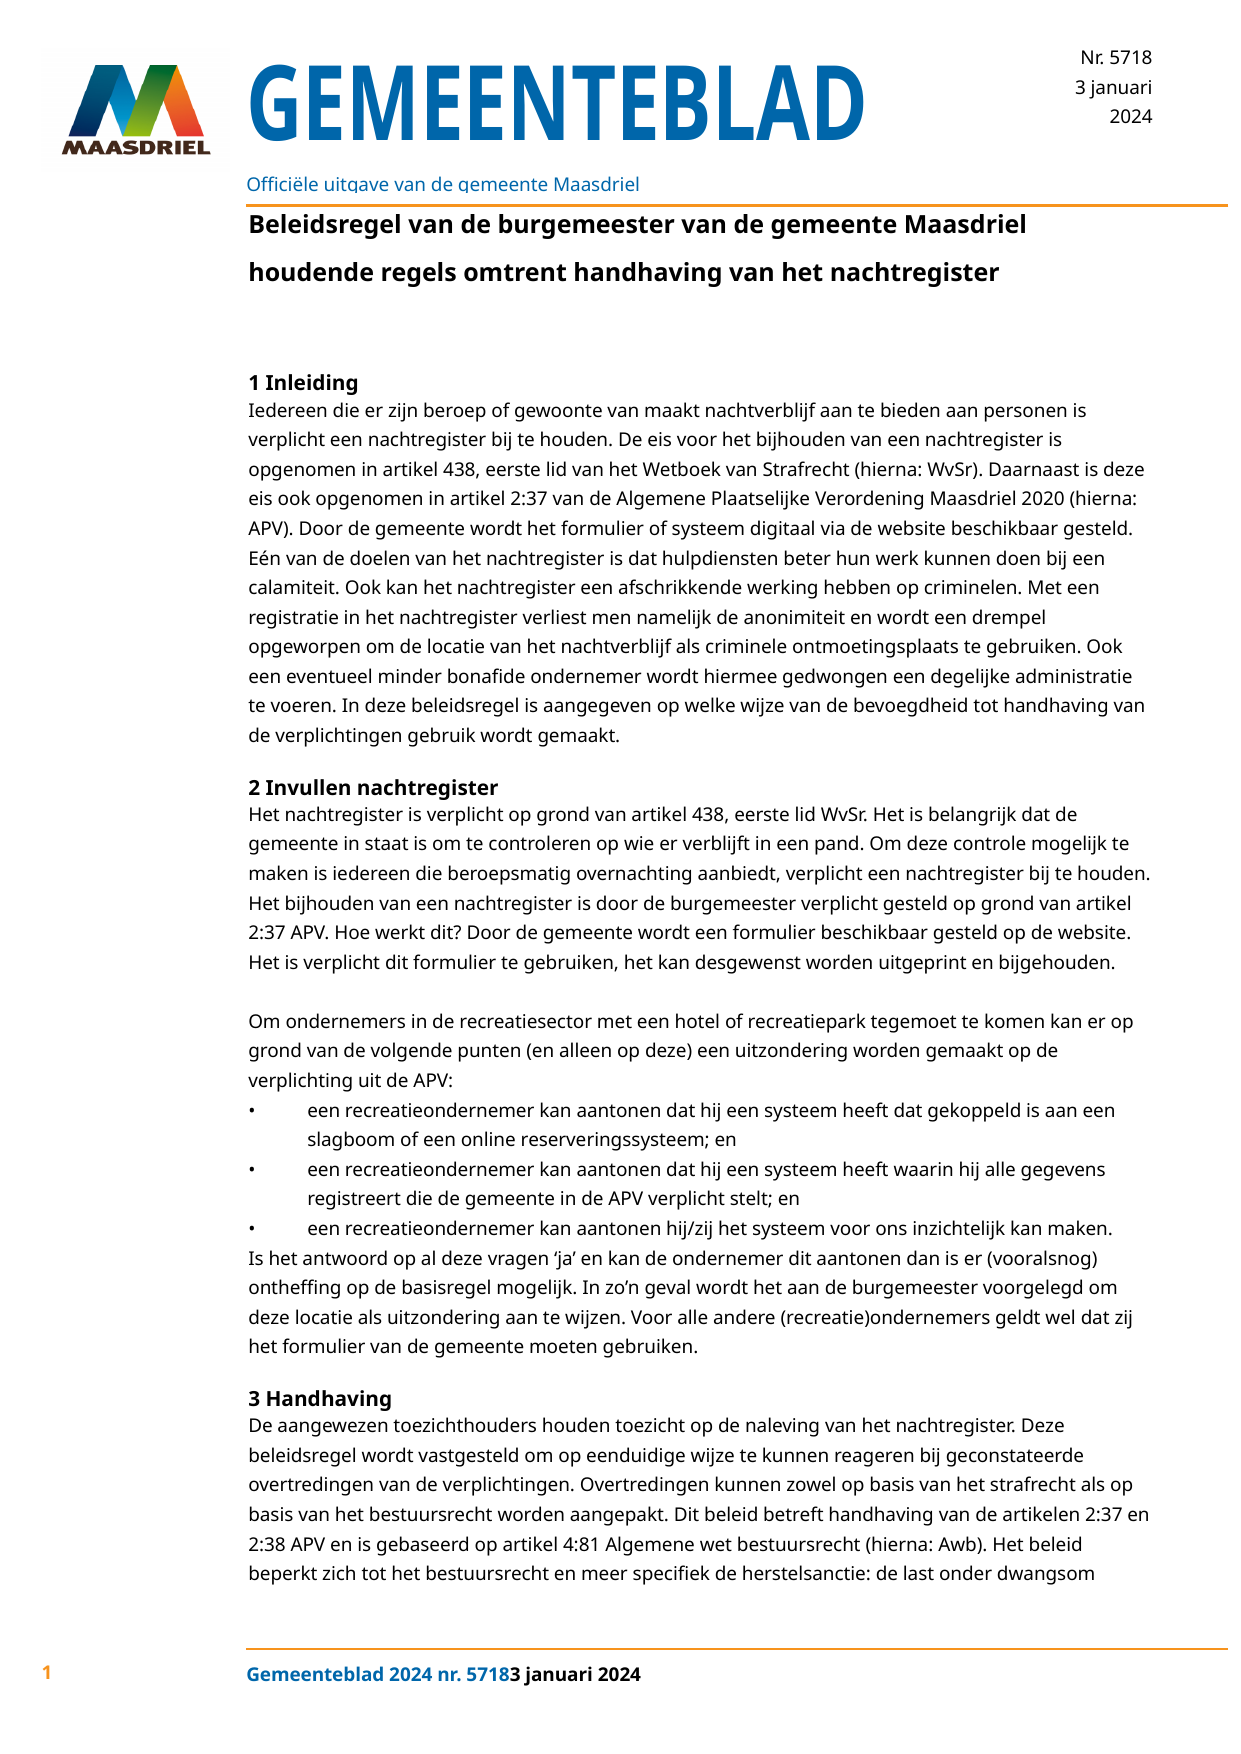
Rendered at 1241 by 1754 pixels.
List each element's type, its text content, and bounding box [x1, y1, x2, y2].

text Is het antwoord op al deze vragen ‘ja’ en kan de ondernemer dit aantonen dan is er (vooralsnog) ontheffing op de basisregel mogelijk. In zo’n geval wordt het aan de burgemeester voorgelegd om deze locatie als uitzondering aan te wijzen. Voor alle andere (recreatie)ondernemers geldt wel dat zij het formulier van de gemeente moeten gebruiken. [248, 1245, 1152, 1359]
text 3 Handhaving [248, 1384, 1152, 1412]
list een recreatieondernemer kan aantonen hij/zij het systeem voor ons inzichtelijk kan maken. [248, 1215, 1152, 1241]
list een recreatieondernemer kan aantonen dat hij een systeem heeft waarin hij alle gegevens registreert die de gemeente in de APV verplicht stelt; en [248, 1156, 1152, 1211]
list een recreatieondernemer kan aantonen dat hij een systeem heeft dat gekoppeld is aan een slagboom of een online reserveringssysteem; en [248, 1097, 1152, 1152]
text De aangewezen toezichthouders houden toezicht op de naleving van het nachtregister. Deze beleidsregel wordt vastgesteld om op eenduidige wijze te kunnen reageren bij geconstateerde overtredingen van de verplichtingen. Overtredingen kunnen zowel op basis van het strafrecht als op basis van het bestuursrecht worden aangepakt. Dit beleid betreft handhaving van de artikelen 2:37 en 2:38 APV en is gebaseerd op artikel 4:81 Algemene wet bestuursrecht (hierna: Awb). Het beleid beperkt zich tot het bestuursrecht en meer specifiek de herstelsanctie: de last onder dwangsom [248, 1412, 1152, 1586]
text Beleidsregel van de burgemeester van de gemeente Maasdriel houdende regels omtrent handhaving van het nachtregister [248, 207, 1152, 288]
text 1 Inleiding [248, 368, 1152, 397]
text Om ondernemers in de recreatiesector met een hotel of recreatiepark tegemoet te komen kan er op grond van de volgende punten (en alleen op deze) een uitzondering worden gemaakt op de verplichting uit de APV: [248, 1008, 1152, 1093]
text 2 Invullen nachtregister [248, 773, 1152, 801]
text Het nachtregister is verplicht op grond van artikel 438, eerste lid WvSr. Het is belangrijk dat de gemeente in staat is om te controleren op wie er verblijft in een pand. Om deze controle mogelijk te maken is iedereen die beroepsmatig overnachting aanbiedt, verplicht een nachtregister bij te houden. Het bijhouden van een nachtregister is door de burgemeester verplicht gesteld op grond van artikel 2:37 APV. Hoe werkt dit? Door de gemeente wordt een formulier beschikbaar gesteld op de website. Het is verplicht dit formulier te gebruiken, het kan desgewenst worden uitgeprint en bijgehouden. [248, 801, 1152, 975]
text Iedereen die er zijn beroep of gewoonte van maakt nachtverblijf aan te bieden aan personen is verplicht een nachtregister bij te houden. De eis voor het bijhouden van een nachtregister is opgenomen in artikel 438, eerste lid van het Wetboek van Strafrecht (hierna: WvSr). Daarnaast is deze eis ook opgenomen in artikel 2:37 van de Algemene Plaatselijke Verordening Maasdriel 2020 (hierna: APV). Door de gemeente wordt het formulier of systeem digitaal via de website beschikbaar gesteld. Eén van de doelen van het nachtregister is dat hulpdiensten beter hun werk kunnen doen bij een calamiteit. Ook kan het nachtregister een afschrikkende werking hebben op criminelen. Met een registratie in het nachtregister verliest men namelijk de anonimiteit en wordt een drempel opgeworpen om de locatie van het nachtverblijf als criminele ontmoetingsplaats te gebruiken. Ook een eventueel minder bonafide ondernemer wordt hiermee gedwongen een degelijke administratie te voeren. In deze beleidsregel is aangegeven op welke wijze van de bevoegdheid tot handhaving van de verplichtingen gebruik wordt gemaakt. [248, 397, 1152, 748]
picture [41, 47, 231, 172]
